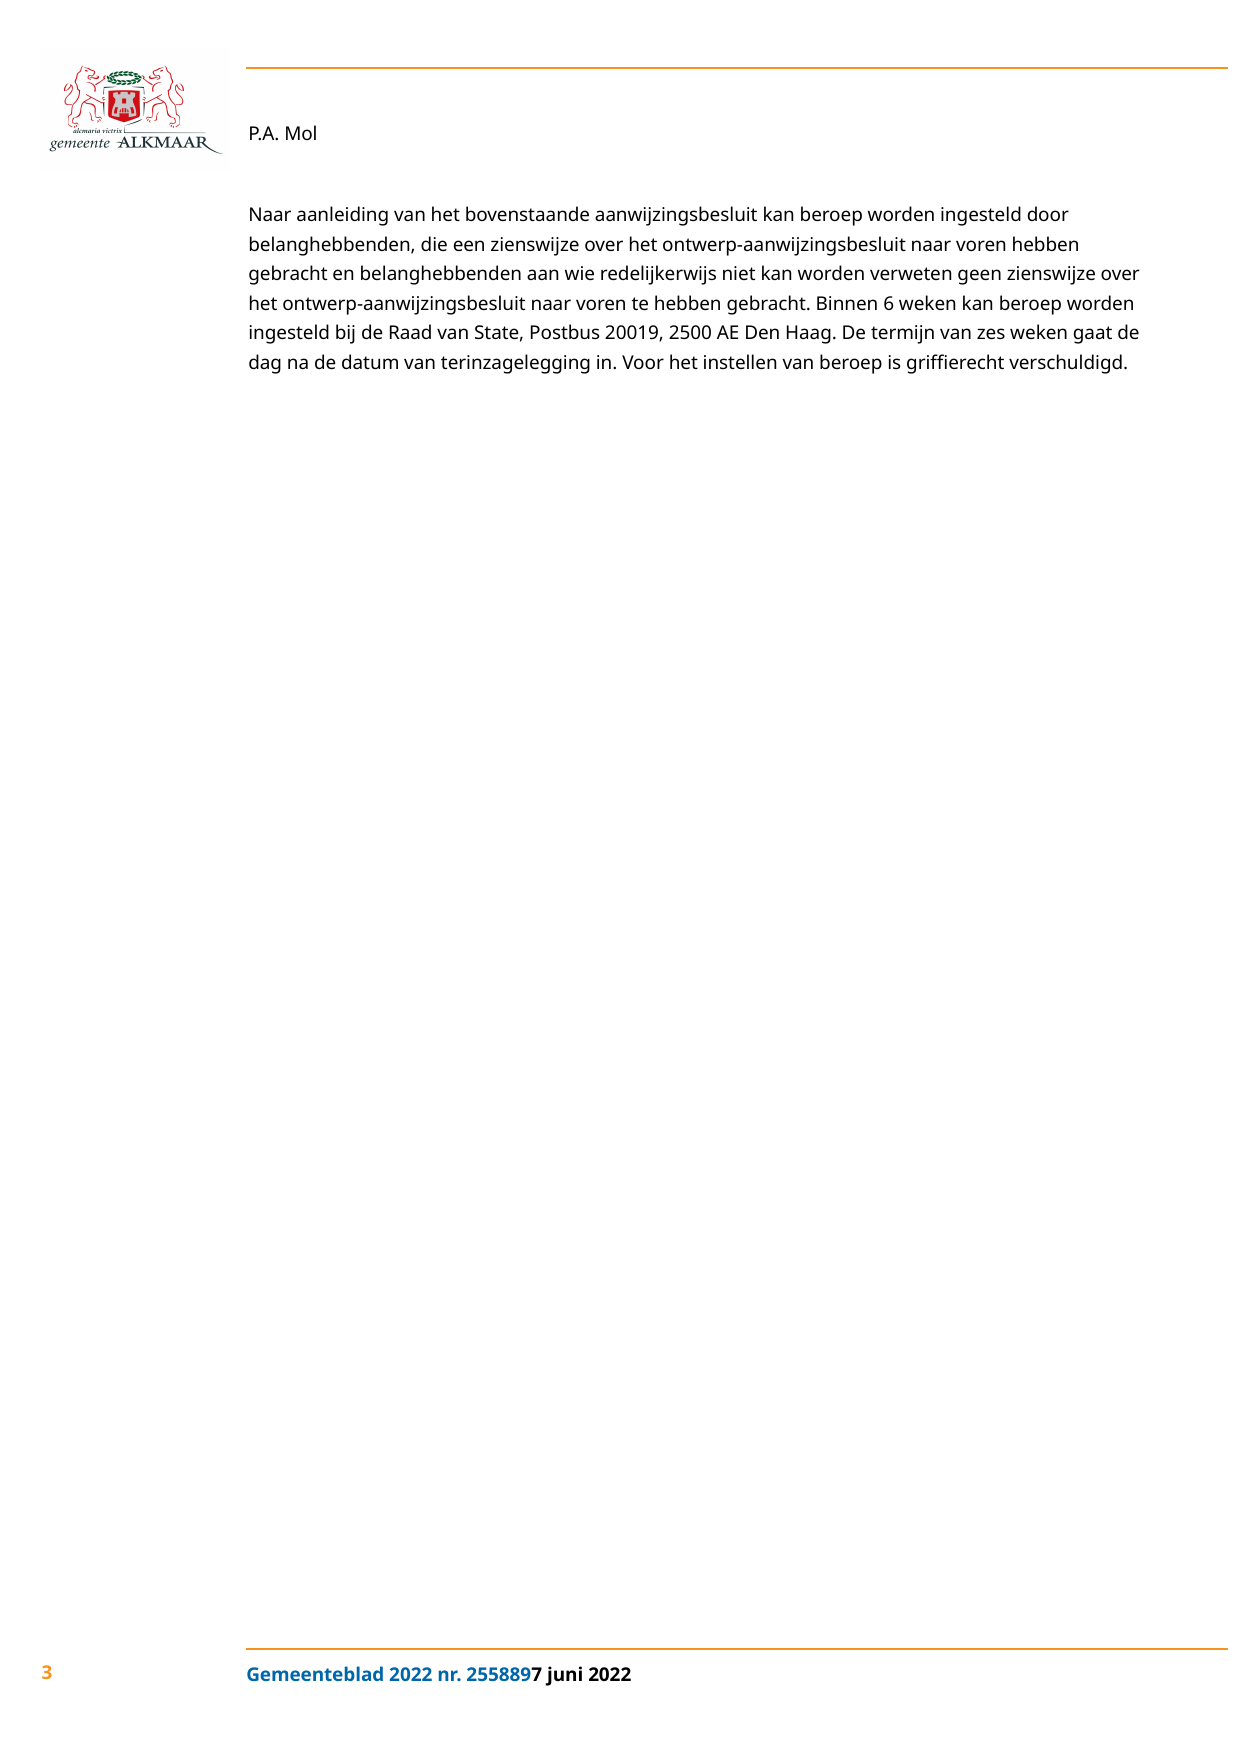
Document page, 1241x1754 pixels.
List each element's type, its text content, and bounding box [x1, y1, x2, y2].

text P.A. Mol [248, 121, 1152, 146]
text Naar aanleiding van het bovenstaande aanwijzingsbesluit kan beroep worden ingesteld door belanghebbenden, die een zienswijze over het ontwerp-aanwijzingsbesluit naar voren hebben gebracht en belanghebbenden aan wie redelijkerwijs niet kan worden verweten geen zienswijze over het ontwerp-aanwijzingsbesluit naar voren te hebben gebracht. Binnen 6 weken kan beroep worden ingesteld bij de Raad van State, Postbus 20019, 2500 AE Den Haag. De termijn van zes weken gaat de dag na de datum van terinzagelegging in. Voor het instellen van beroep is griffierecht verschuldigd. [248, 201, 1152, 375]
picture [41, 47, 231, 172]
